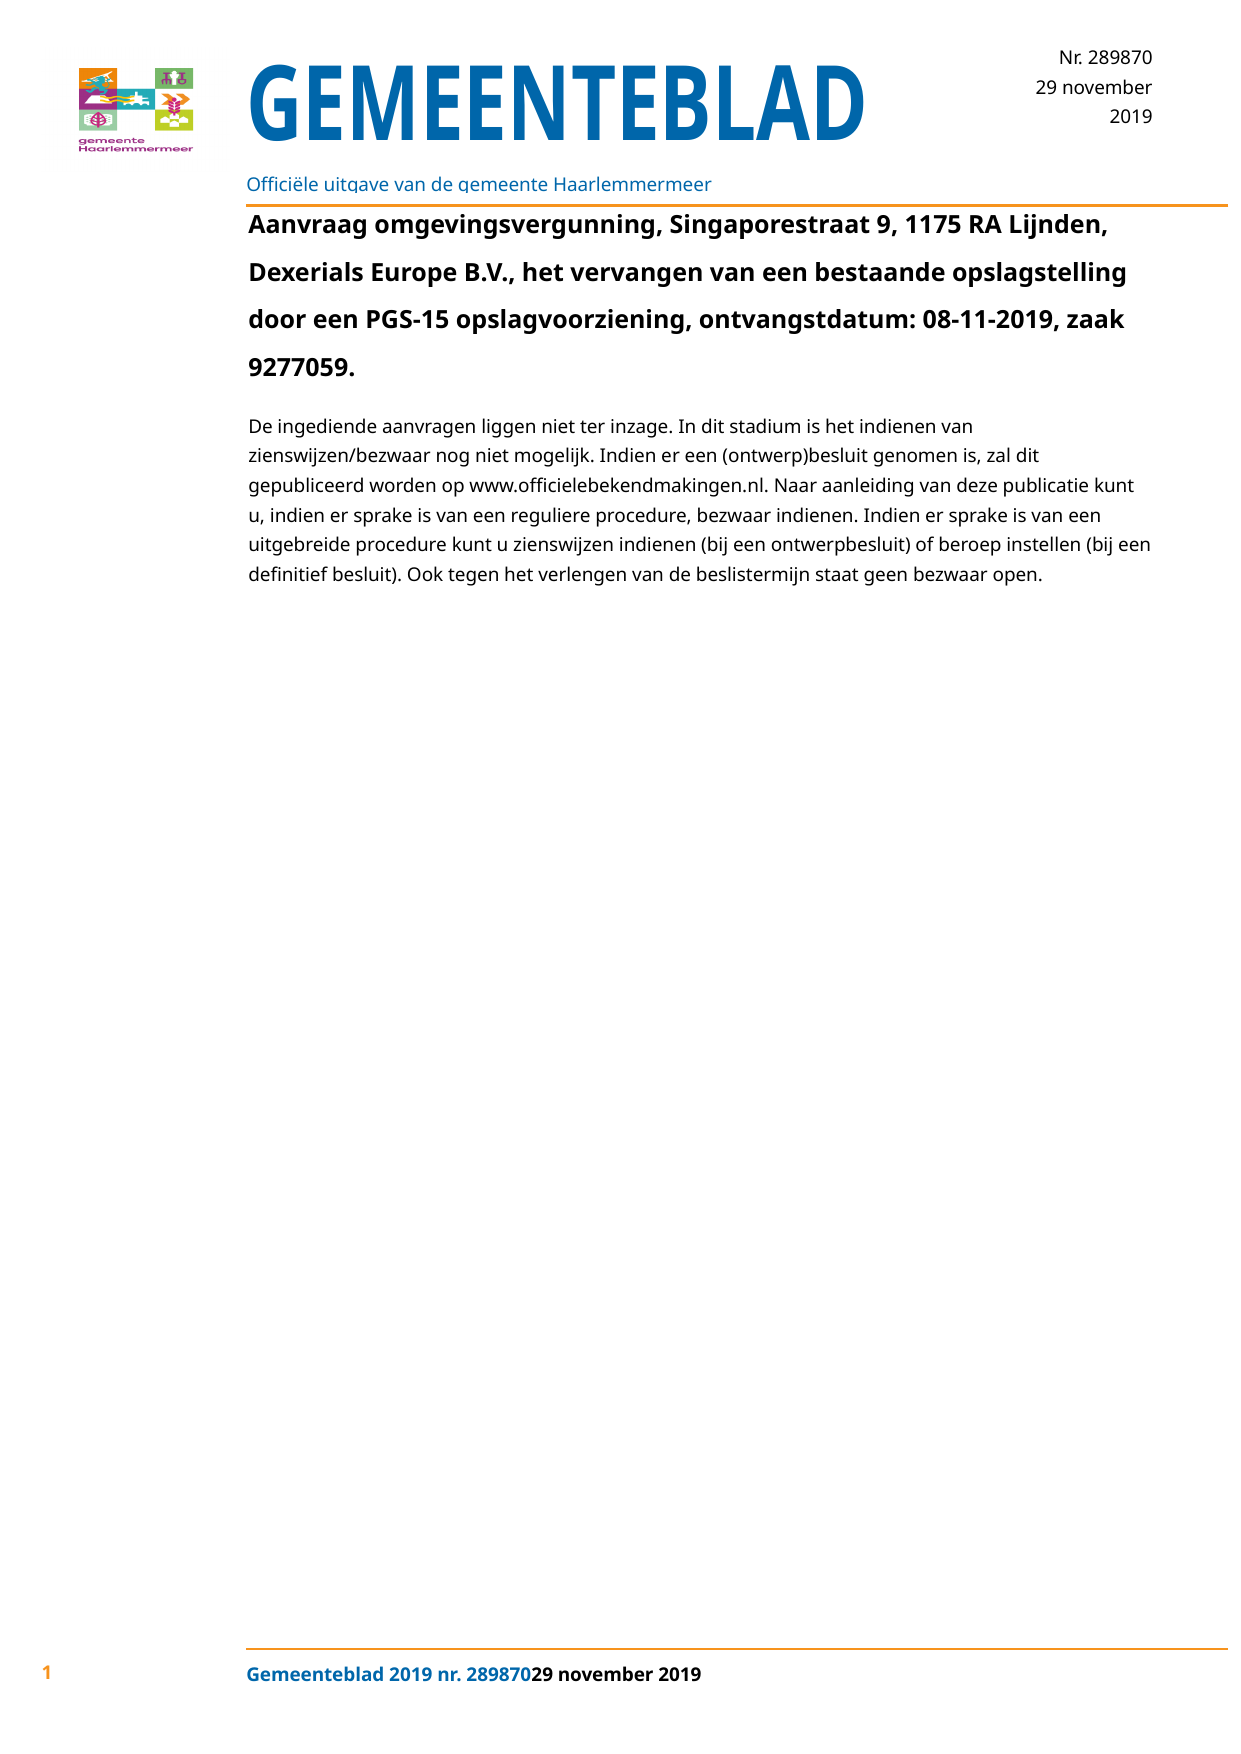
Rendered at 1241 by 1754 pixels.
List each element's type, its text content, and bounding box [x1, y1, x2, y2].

text De ingediende aanvragen liggen niet ter inzage. In dit stadium is het indienen van zienswijzen/bezwaar nog niet mogelijk. Indien er een (ontwerp)besluit genomen is, zal dit gepubliceerd worden op www.officielebekendmakingen.nl. Naar aanleiding van deze publicatie kunt u, indien er sprake is van een reguliere procedure, bezwaar indienen. Indien er sprake is van een uitgebreide procedure kunt u zienswijzen indienen (bij een ontwerpbesluit) of beroep instellen (bij een definitief besluit). Ook tegen het verlengen van de beslistermijn staat geen bezwaar open. [248, 413, 1152, 587]
text Aanvraag omgevingsvergunning, Singaporestraat 9, 1175 RA Lijnden, Dexerials Europe B.V., het vervangen van een bestaande opslagstelling door een PGS-15 opslagvoorziening, ontvangstdatum: 08-11-2019, zaak 9277059. [248, 207, 1152, 384]
picture [41, 47, 231, 172]
